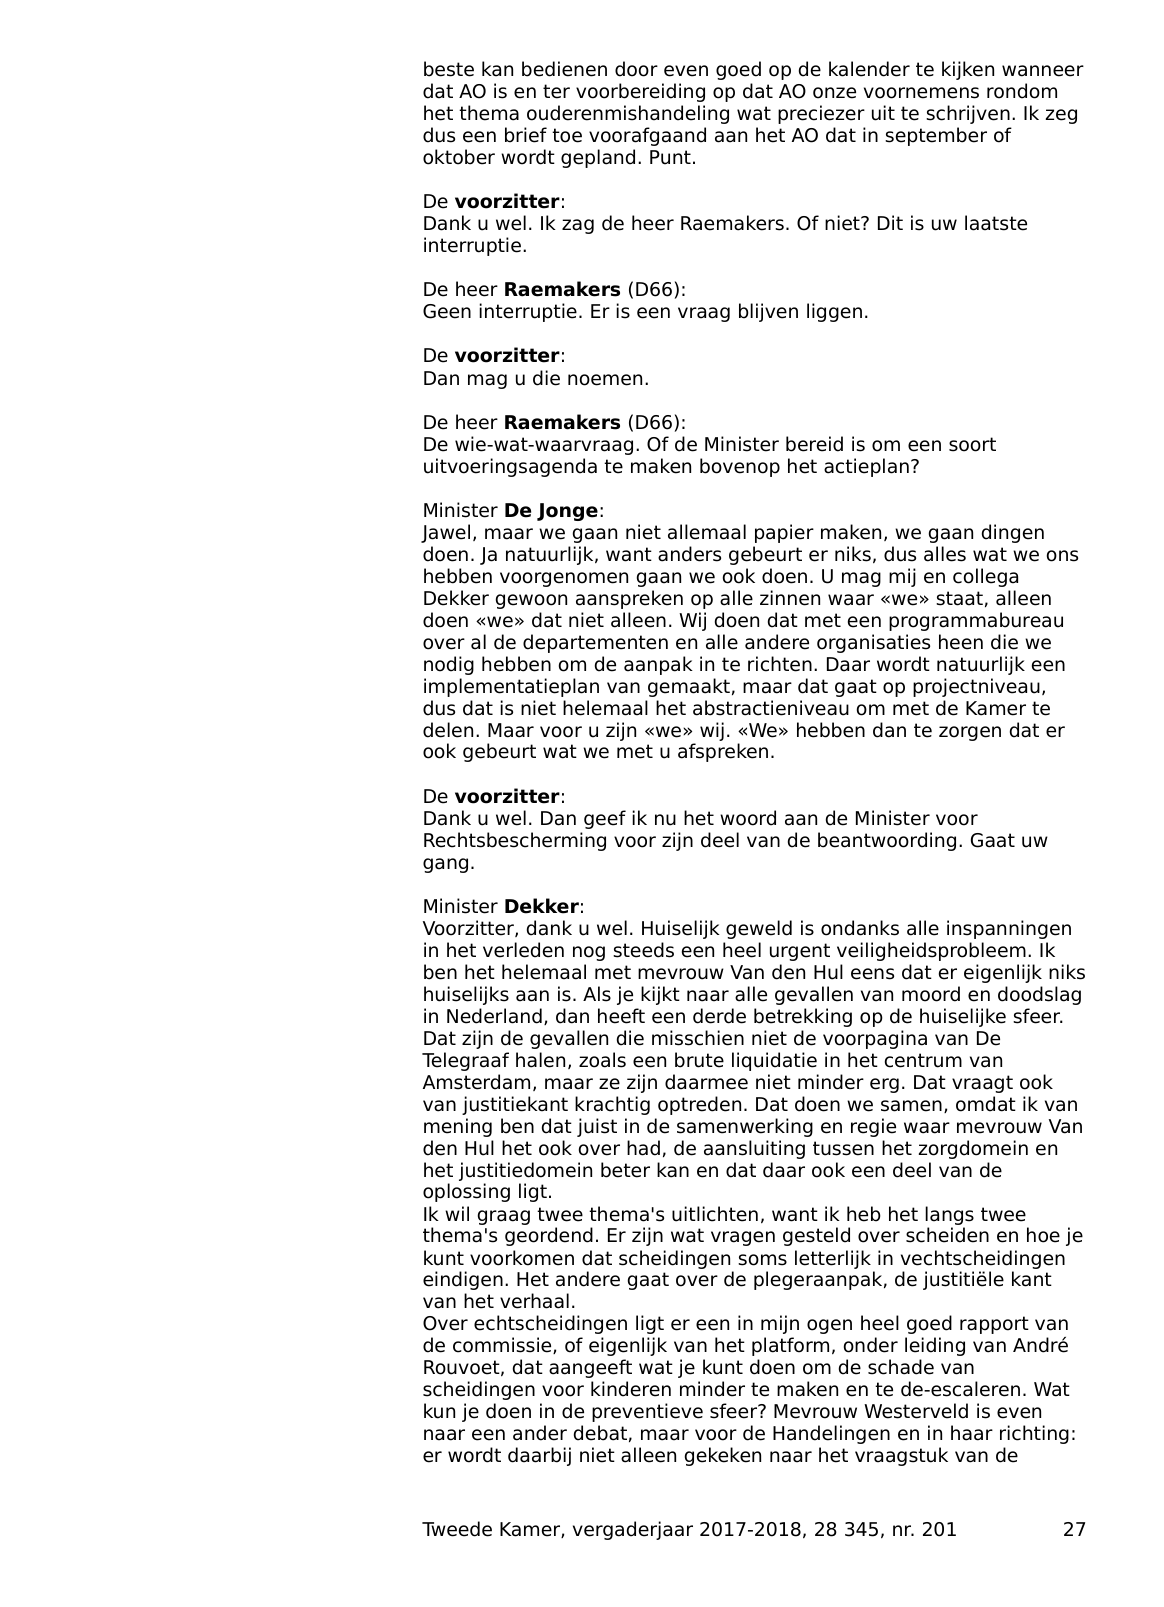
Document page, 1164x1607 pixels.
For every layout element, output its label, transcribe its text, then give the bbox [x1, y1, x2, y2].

text beste kan bedienen door even goed op de kalender te kijken wanneer dat AO is en ter voorbereiding op dat AO onze voornemens rondom het thema ouderenmishandeling wat preciezer uit te schrijven. Ik zeg dus een brief toe voorafgaand aan het AO dat in september of oktober wordt gepland. Punt. [422, 59, 1087, 169]
text De heer Raemakers (D66): [422, 412, 1087, 433]
text De heer Raemakers (D66): [422, 279, 1087, 301]
text Over echtscheidingen ligt er een in mijn ogen heel goed rapport van de commissie, of eigenlijk van het platform, onder leiding van André Rouvoet, dat aangeeft wat je kunt doen om de schade van scheidingen voor kinderen minder te maken en te de-escaleren. Wat kun je doen in de preventieve sfeer? Mevrouw Westerveld is even naar een ander debat, maar voor de Handelingen en in haar richting: er wordt daarbij niet alleen gekeken naar het vraagstuk van de [422, 1313, 1087, 1467]
text Jawel, maar we gaan niet allemaal papier maken, we gaan dingen doen. Ja natuurlijk, want anders gebeurt er niks, dus alles wat we ons hebben voorgenomen gaan we ook doen. U mag mij en collega Dekker gewoon aanspreken op alle zinnen waar «we» staat, alleen doen «we» dat niet alleen. Wij doen dat met een programmabureau over al de departementen en alle andere organisaties heen die we nodig hebben om de aanpak in te richten. Daar wordt natuurlijk een implementatieplan van gemaakt, maar dat gaat op projectniveau, dus dat is niet helemaal het abstractieniveau om met de Kamer te delen. Maar voor u zijn «we» wij. «We» hebben dan te zorgen dat er ook gebeurt wat we met u afspreken. [422, 522, 1087, 763]
text Ik wil graag twee thema's uitlichten, want ik heb het langs twee thema's geordend. Er zijn wat vragen gesteld over scheiden en hoe je kunt voorkomen dat scheidingen soms letterlijk in vechtscheidingen eindigen. Het andere gaat over de plegeraanpak, de justitiële kant van het verhaal. [422, 1203, 1087, 1313]
text Voorzitter, dank u wel. Huiselijk geweld is ondanks alle inspanningen in het verleden nog steeds een heel urgent veiligheidsprobleem. Ik ben het helemaal met mevrouw Van den Hul eens dat er eigenlijk niks huiselijks aan is. Als je kijkt naar alle gevallen van moord en doodslag in Nederland, dan heeft een derde betrekking op de huiselijke sfeer. Dat zijn de gevallen die misschien niet de voorpagina van De Telegraaf halen, zoals een brute liquidatie in het centrum van Amsterdam, maar ze zijn daarmee niet minder erg. Dat vraagt ook van justitiekant krachtig optreden. Dat doen we samen, omdat ik van mening ben dat juist in de samenwerking en regie waar mevrouw Van den Hul het ook over had, de aansluiting tussen het zorgdomein en het justitiedomein beter kan en dat daar ook een deel van de oplossing ligt. [422, 918, 1087, 1203]
text Dank u wel. Ik zag de heer Raemakers. Of niet? Dit is uw laatste interruptie. [422, 213, 1087, 257]
text De wie-wat-waarvraag. Of de Minister bereid is om een soort uitvoeringsagenda te maken bovenop het actieplan? [422, 433, 1087, 477]
text De voorzitter: [422, 786, 1087, 808]
text De voorzitter: [422, 345, 1087, 367]
text Minister De Jonge: [422, 500, 1087, 522]
text De voorzitter: [422, 191, 1087, 213]
text Dank u wel. Dan geef ik nu het woord aan de Minister voor Rechtsbescherming voor zijn deel van de beantwoording. Gaat uw gang. [422, 808, 1087, 873]
text Dan mag u die noemen. [422, 367, 1087, 389]
text Minister Dekker: [422, 896, 1087, 918]
text Geen interruptie. Er is een vraag blijven liggen. [422, 301, 1087, 323]
